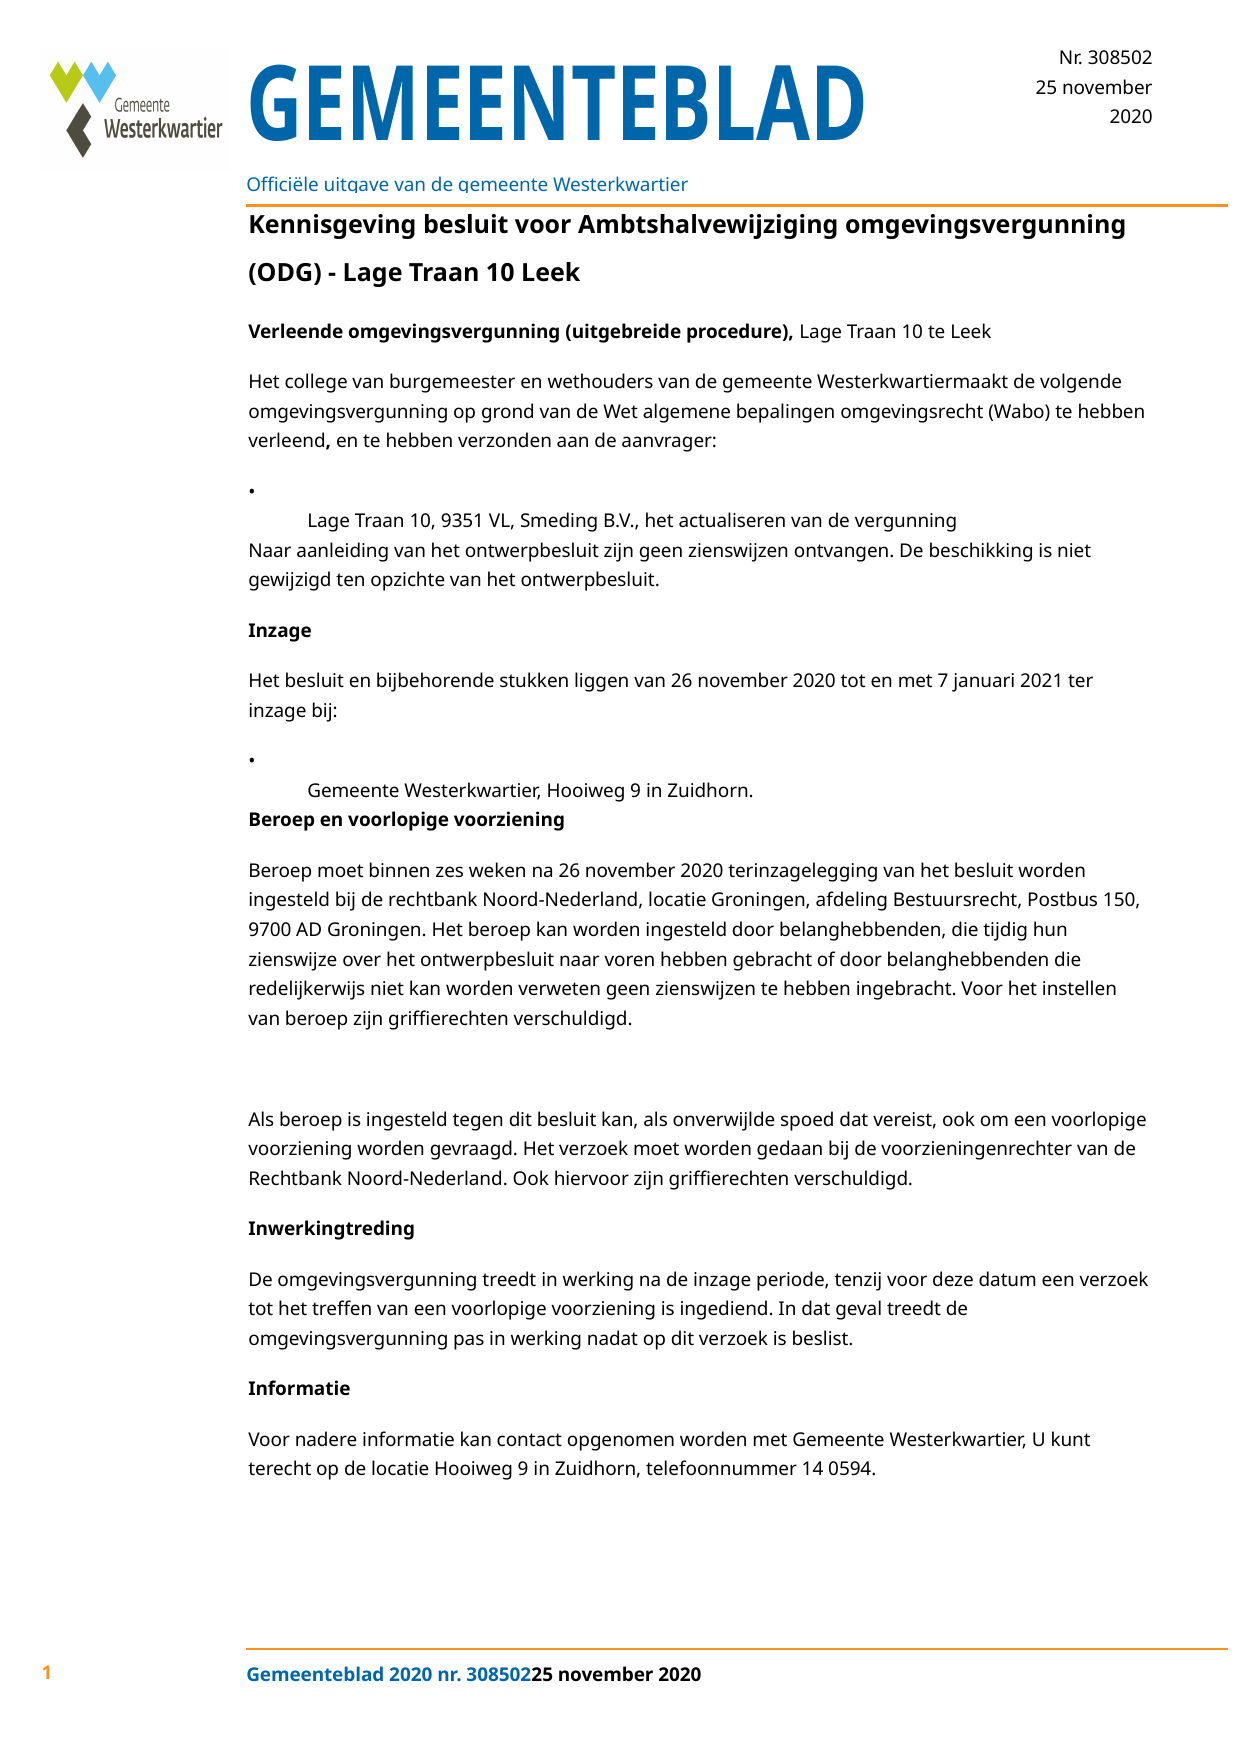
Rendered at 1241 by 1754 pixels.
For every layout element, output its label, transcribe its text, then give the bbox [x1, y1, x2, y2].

text Voor nadere informatie kan contact opgenomen worden met Gemeente Westerkwartier, U kunt terecht op de locatie Hooiweg 9 in Zuidhorn, telefoonnummer 14 0594. [248, 1426, 1152, 1481]
text Beroep en voorlopige voorziening [248, 807, 1152, 832]
text Het college van burgemeester en wethouders van de gemeente Westerkwartiermaakt de volgende omgevingsvergunning op grond van de Wet algemene bepalingen omgevingsrecht (Wabo) te hebben verleend, en te hebben verzonden aan de aanvrager: [248, 368, 1152, 453]
text Inzage [248, 617, 1152, 643]
picture [41, 47, 231, 172]
text Het besluit en bijbehorende stukken liggen van 26 november 2020 tot en met 7 januari 2021 ter inzage bij: [248, 667, 1152, 723]
text Als beroep is ingesteld tegen dit besluit kan, als onverwijlde spoed dat vereist, ook om een voorlopige voorziening worden gevraagd. Het verzoek moet worden gedaan bij de voorzieningenrechter van de Rechtbank Noord-Nederland. Ook hiervoor zijn griffierechten verschuldigd. [248, 1106, 1152, 1191]
list Lage Traan 10, 9351 VL, Smeding B.V., het actualiseren van de vergunning [248, 507, 1152, 533]
text Informatie [248, 1375, 1152, 1401]
text Verleende omgevingsvergunning (uitgebreide procedure), Lage Traan 10 te Leek [248, 318, 1152, 344]
text Kennisgeving besluit voor Ambtshalvewijziging omgevingsvergunning (ODG) - Lage Traan 10 Leek [248, 207, 1152, 288]
text Inwerkingtreding [248, 1215, 1152, 1241]
text De omgevingsvergunning treedt in werking na de inzage periode, tenzij voor deze datum een verzoek tot het treffen van een voorlopige voorziening is ingediend. In dat geval treedt de omgevingsvergunning pas in werking nadat op dit verzoek is beslist. [248, 1266, 1152, 1351]
text Naar aanleiding van het ontwerpbesluit zijn geen zienswijzen ontvangen. De beschikking is niet gewijzigd ten opzichte van het ontwerpbesluit. [248, 537, 1152, 592]
list Gemeente Westerkwartier, Hooiweg 9 in Zuidhorn. [248, 777, 1152, 803]
text Beroep moet binnen zes weken na 26 november 2020 terinzagelegging van het besluit worden ingesteld bij de rechtbank Noord-Nederland, locatie Groningen, afdeling Bestuursrecht, Postbus 150, 9700 AD Groningen. Het beroep kan worden ingesteld door belanghebbenden, die tijdig hun zienswijze over het ontwerpbesluit naar voren hebben gebracht of door belanghebbenden die redelijkerwijs niet kan worden verweten geen zienswijzen te hebben ingebracht. Voor het instellen van beroep zijn griffierechten verschuldigd. [248, 857, 1152, 1031]
